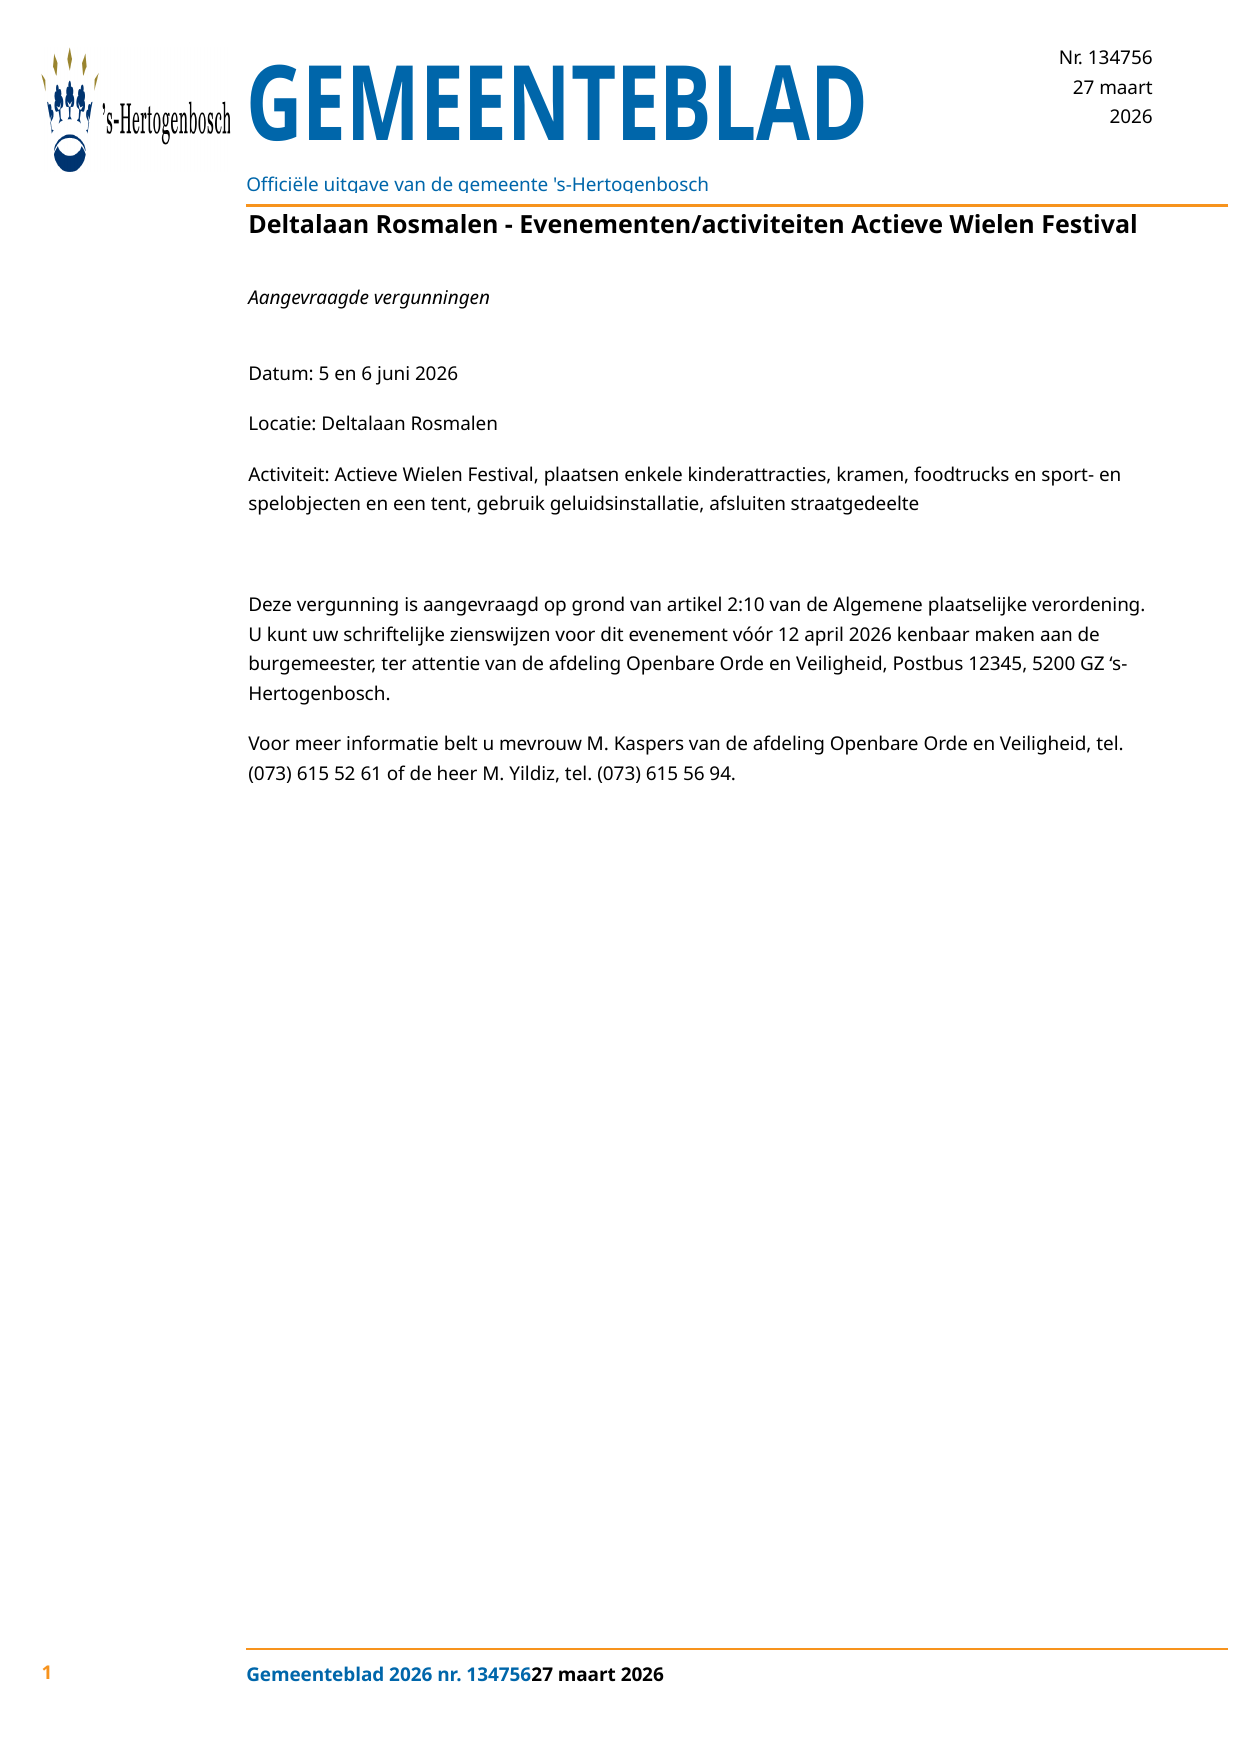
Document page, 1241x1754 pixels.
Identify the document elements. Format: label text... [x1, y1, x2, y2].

text Activiteit: Actieve Wielen Festival, plaatsen enkele kinderattracties, kramen, foodtrucks en sport- en spelobjecten en een tent, gebruik geluidsinstallatie, afsluiten straatgedeelte [248, 461, 1152, 516]
text Datum: 5 en 6 juni 2026 [248, 360, 1152, 386]
picture [41, 47, 231, 172]
text Voor meer informatie belt u mevrouw M. Kaspers van de afdeling Openbare Orde en Veiligheid, tel. (073) 615 52 61 of de heer M. Yildiz, tel. (073) 615 56 94. [248, 730, 1152, 786]
text Aangevraagde vergunningen [248, 284, 1152, 309]
text Locatie: Deltalaan Rosmalen [248, 410, 1152, 436]
text Deze vergunning is aangevraagd op grond van artikel 2:10 van de Algemene plaatselijke verordening. U kunt uw schriftelijke zienswijzen voor dit evenement vóór 12 april 2026 kenbaar maken aan de burgemeester, ter attentie van de afdeling Openbare Orde en Veiligheid, Postbus 12345, 5200 GZ ‘s-Hertogenbosch. [248, 591, 1152, 706]
text Deltalaan Rosmalen - Evenementen/activiteiten Actieve Wielen Festival [248, 207, 1152, 241]
